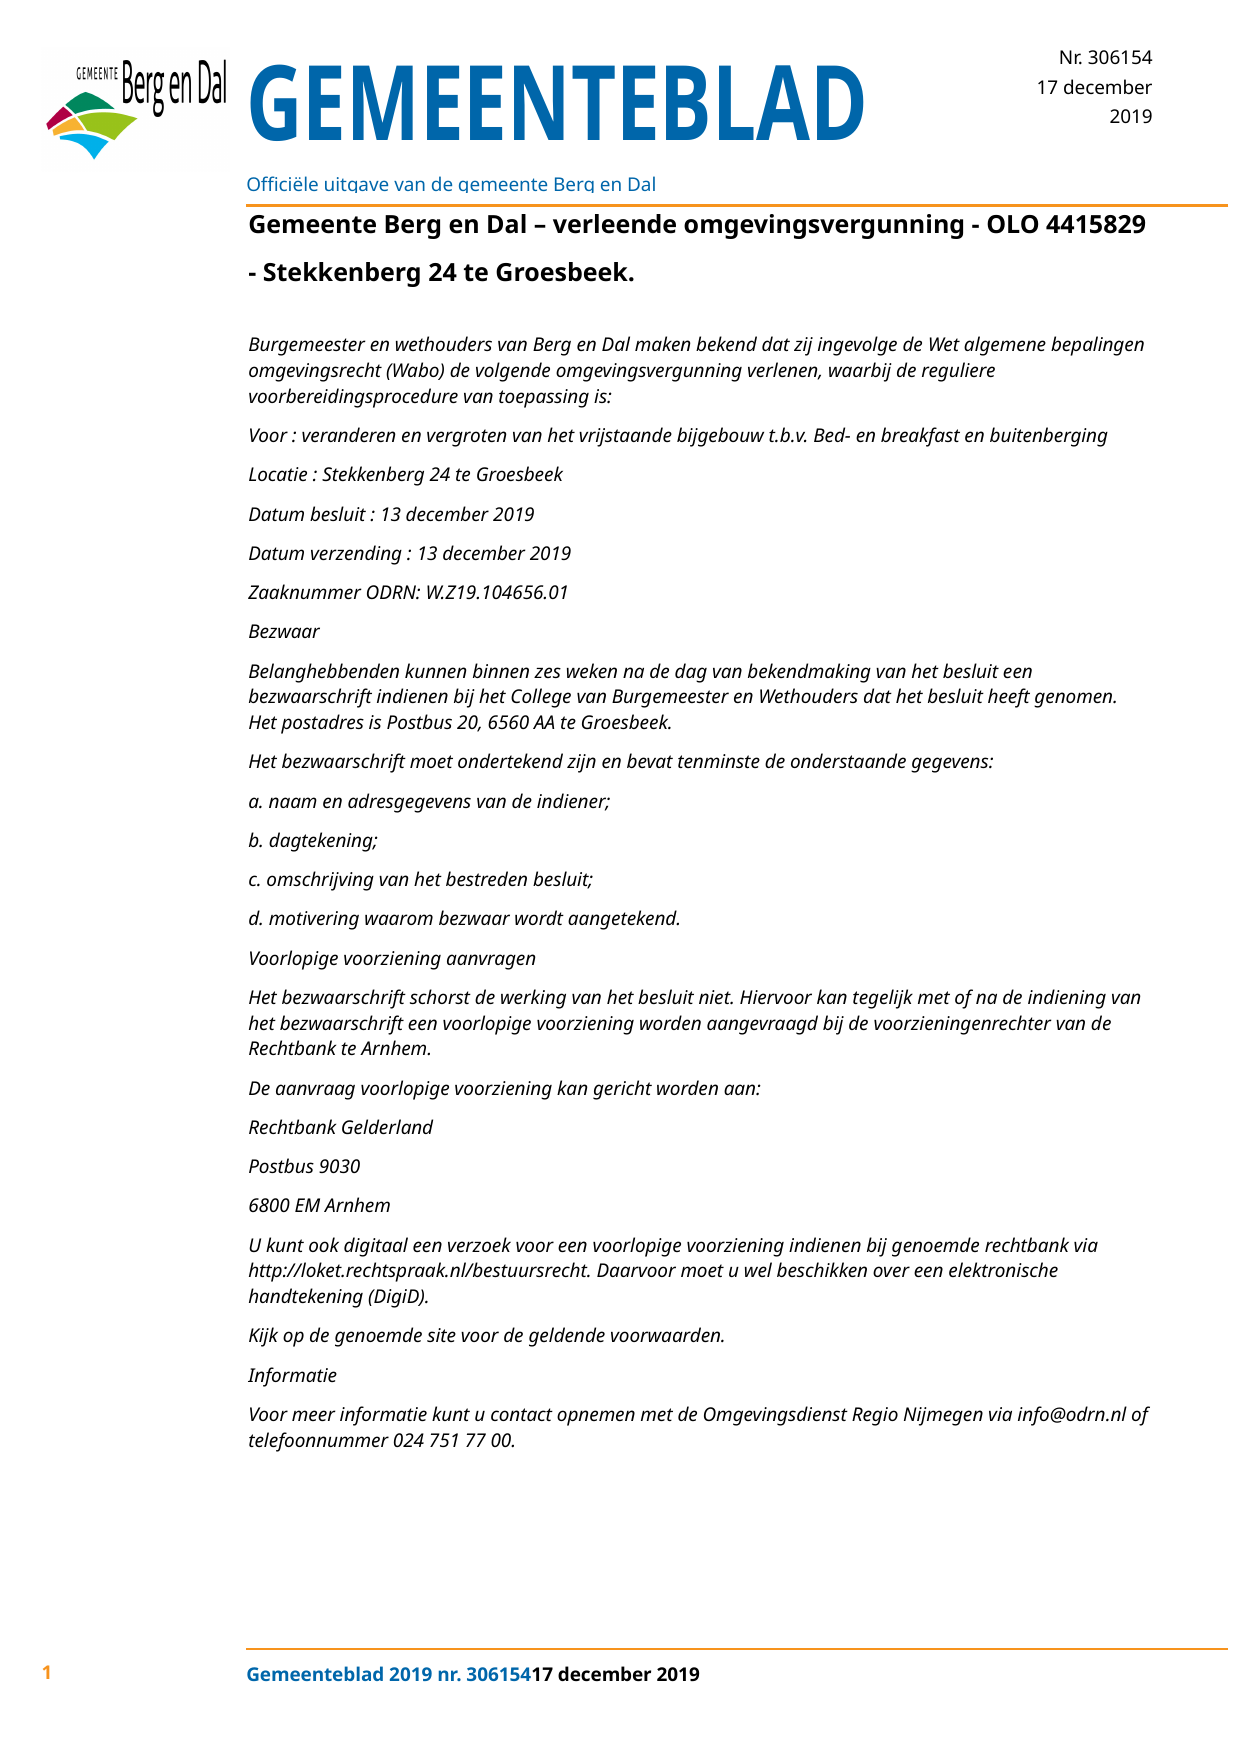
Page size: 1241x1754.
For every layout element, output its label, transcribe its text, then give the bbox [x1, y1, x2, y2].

text Voor meer informatie kunt u contact opnemen met de Omgevingsdienst Regio Nijmegen via info@odrn.nl of telefoonnummer 024 751 77 00. [248, 1401, 1152, 1453]
text Datum verzending : 13 december 2019 [248, 540, 1152, 566]
text Belanghebbenden kunnen binnen zes weken na de dag van bekendmaking van het besluit een bezwaarschrift indienen bij het College van Burgemeester en Wethouders dat het besluit heeft genomen. Het postadres is Postbus 20, 6560 AA te Groesbeek. [248, 658, 1152, 735]
text Postbus 9030 [248, 1153, 1152, 1179]
text Datum besluit : 13 december 2019 [248, 501, 1152, 526]
text Burgemeester en wethouders van Berg en Dal maken bekend dat zij ingevolge de Wet algemene bepalingen omgevingsrecht (Wabo) de volgende omgevingsvergunning verlenen, waarbij de reguliere voorbereidingsprocedure van toepassing is: [248, 331, 1152, 409]
text d. motivering waarom bezwaar wordt aangetekend. [248, 906, 1152, 931]
text Rechtbank Gelderland [248, 1114, 1152, 1140]
text 6800 EM Arnhem [248, 1193, 1152, 1218]
text Kijk op de genoemde site voor de geldende voorwaarden. [248, 1323, 1152, 1348]
text a. naam en adresgegevens van de indiener; [248, 788, 1152, 813]
text Het bezwaarschrift moet ondertekend zijn en bevat tenminste de onderstaande gegevens: [248, 748, 1152, 774]
text De aanvraag voorlopige voorziening kan gericht worden aan: [248, 1075, 1152, 1101]
text Voor : veranderen en vergroten van het vrijstaande bijgebouw t.b.v. Bed- en breakfast en buitenberging [248, 422, 1152, 448]
text b. dagtekening; [248, 827, 1152, 853]
text U kunt ook digitaal een verzoek voor een voorlopige voorziening indienen bij genoemde rechtbank via http://loket.rechtspraak.nl/bestuursrecht. Daarvoor moet u wel beschikken over een elektronische handtekening (DigiD). [248, 1232, 1152, 1309]
text Bezwaar [248, 618, 1152, 644]
picture [41, 47, 231, 172]
text Zaaknummer ODRN: W.Z19.104656.01 [248, 579, 1152, 605]
text Informatie [248, 1362, 1152, 1388]
text Gemeente Berg en Dal – verleende omgevingsvergunning - OLO 4415829 - Stekkenberg 24 te Groesbeek. [248, 207, 1152, 288]
text c. omschrijving van het bestreden besluit; [248, 866, 1152, 892]
text Locatie : Stekkenberg 24 te Groesbeek [248, 461, 1152, 487]
text Voorlopige voorziening aanvragen [248, 945, 1152, 971]
text Het bezwaarschrift schorst de werking van het besluit niet. Hiervoor kan tegelijk met of na de indiening van het bezwaarschrift een voorlopige voorziening worden aangevraagd bij de voorzieningenrechter van de Rechtbank te Arnhem. [248, 984, 1152, 1061]
